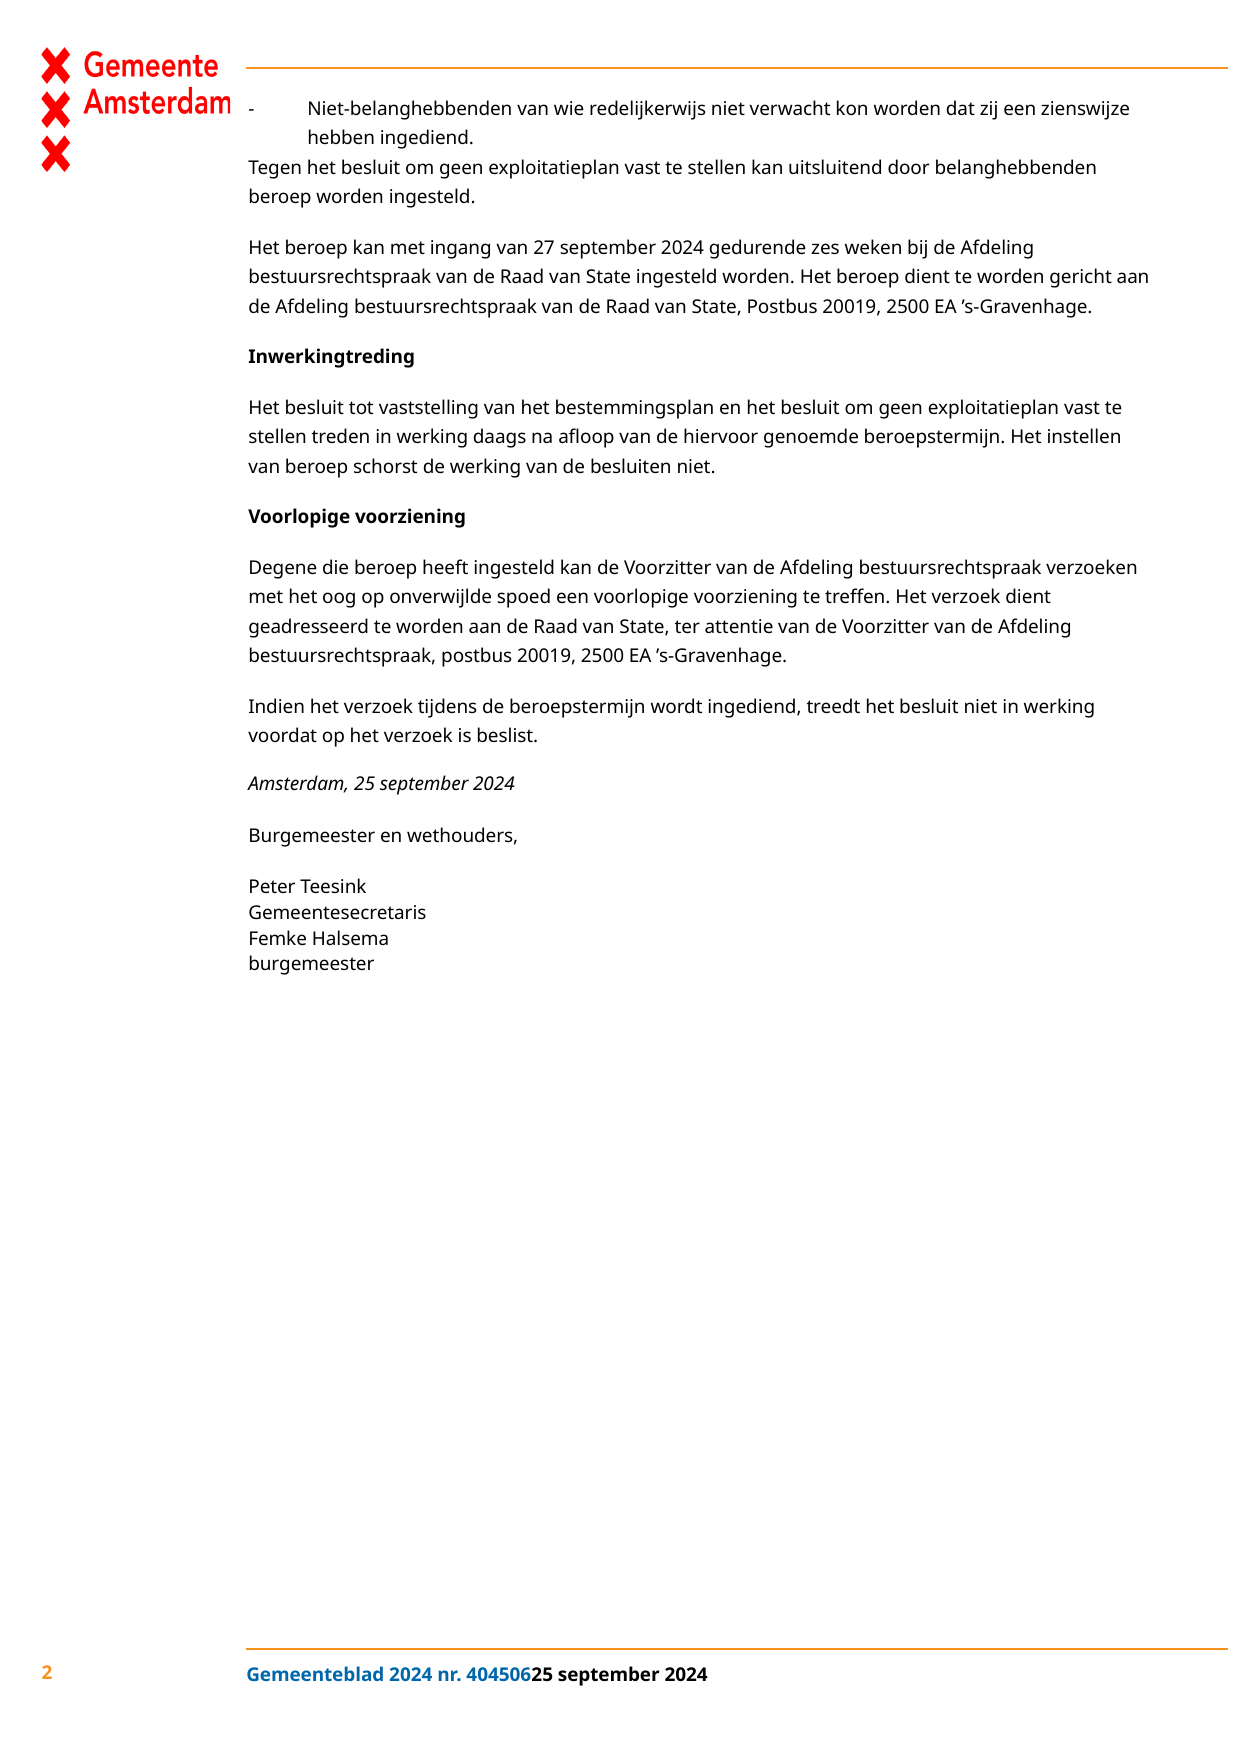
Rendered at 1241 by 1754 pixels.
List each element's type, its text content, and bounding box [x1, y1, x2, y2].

text Het beroep kan met ingang van 27 september 2024 gedurende zes weken bij de Afdeling bestuursrechtspraak van de Raad van State ingesteld worden. Het beroep dient te worden gericht aan de Afdeling bestuursrechtspraak van de Raad van State, Postbus 20019, 2500 EA ’s-Gravenhage. [248, 234, 1152, 319]
text Gemeentesecretaris [248, 899, 1152, 925]
text Burgemeester en wethouders, [248, 822, 1152, 848]
list Niet-belanghebbenden van wie redelijkerwijs niet verwacht kon worden dat zij een zienswijze hebben ingediend. [248, 95, 1152, 150]
text Voorlopige voorziening [248, 503, 1152, 529]
text Tegen het besluit om geen exploitatieplan vast te stellen kan uitsluitend door belanghebbenden beroep worden ingesteld. [248, 154, 1152, 209]
text Indien het verzoek tijdens de beroepstermijn wordt ingediend, treedt het besluit niet in werking voordat op het verzoek is beslist. [248, 693, 1152, 748]
text burgemeester [248, 951, 1152, 976]
text Peter Teesink [248, 873, 1152, 899]
picture [41, 47, 231, 172]
text Amsterdam, 25 september 2024 [248, 771, 1152, 796]
text Inwerkingtreding [248, 343, 1152, 369]
text Degene die beroep heeft ingesteld kan de Voorzitter van de Afdeling bestuursrechtspraak verzoeken met het oog op onverwijlde spoed een voorlopige voorziening te treffen. Het verzoek dient geadresseerd te worden aan de Raad van State, ter attentie van de Voorzitter van de Afdeling bestuursrechtspraak, postbus 20019, 2500 EA ’s-Gravenhage. [248, 554, 1152, 668]
text Femke Halsema [248, 925, 1152, 951]
text Het besluit tot vaststelling van het bestemmingsplan en het besluit om geen exploitatieplan vast te stellen treden in werking daags na afloop van de hiervoor genoemde beroepstermijn. Het instellen van beroep schorst de werking van de besluiten niet. [248, 394, 1152, 479]
